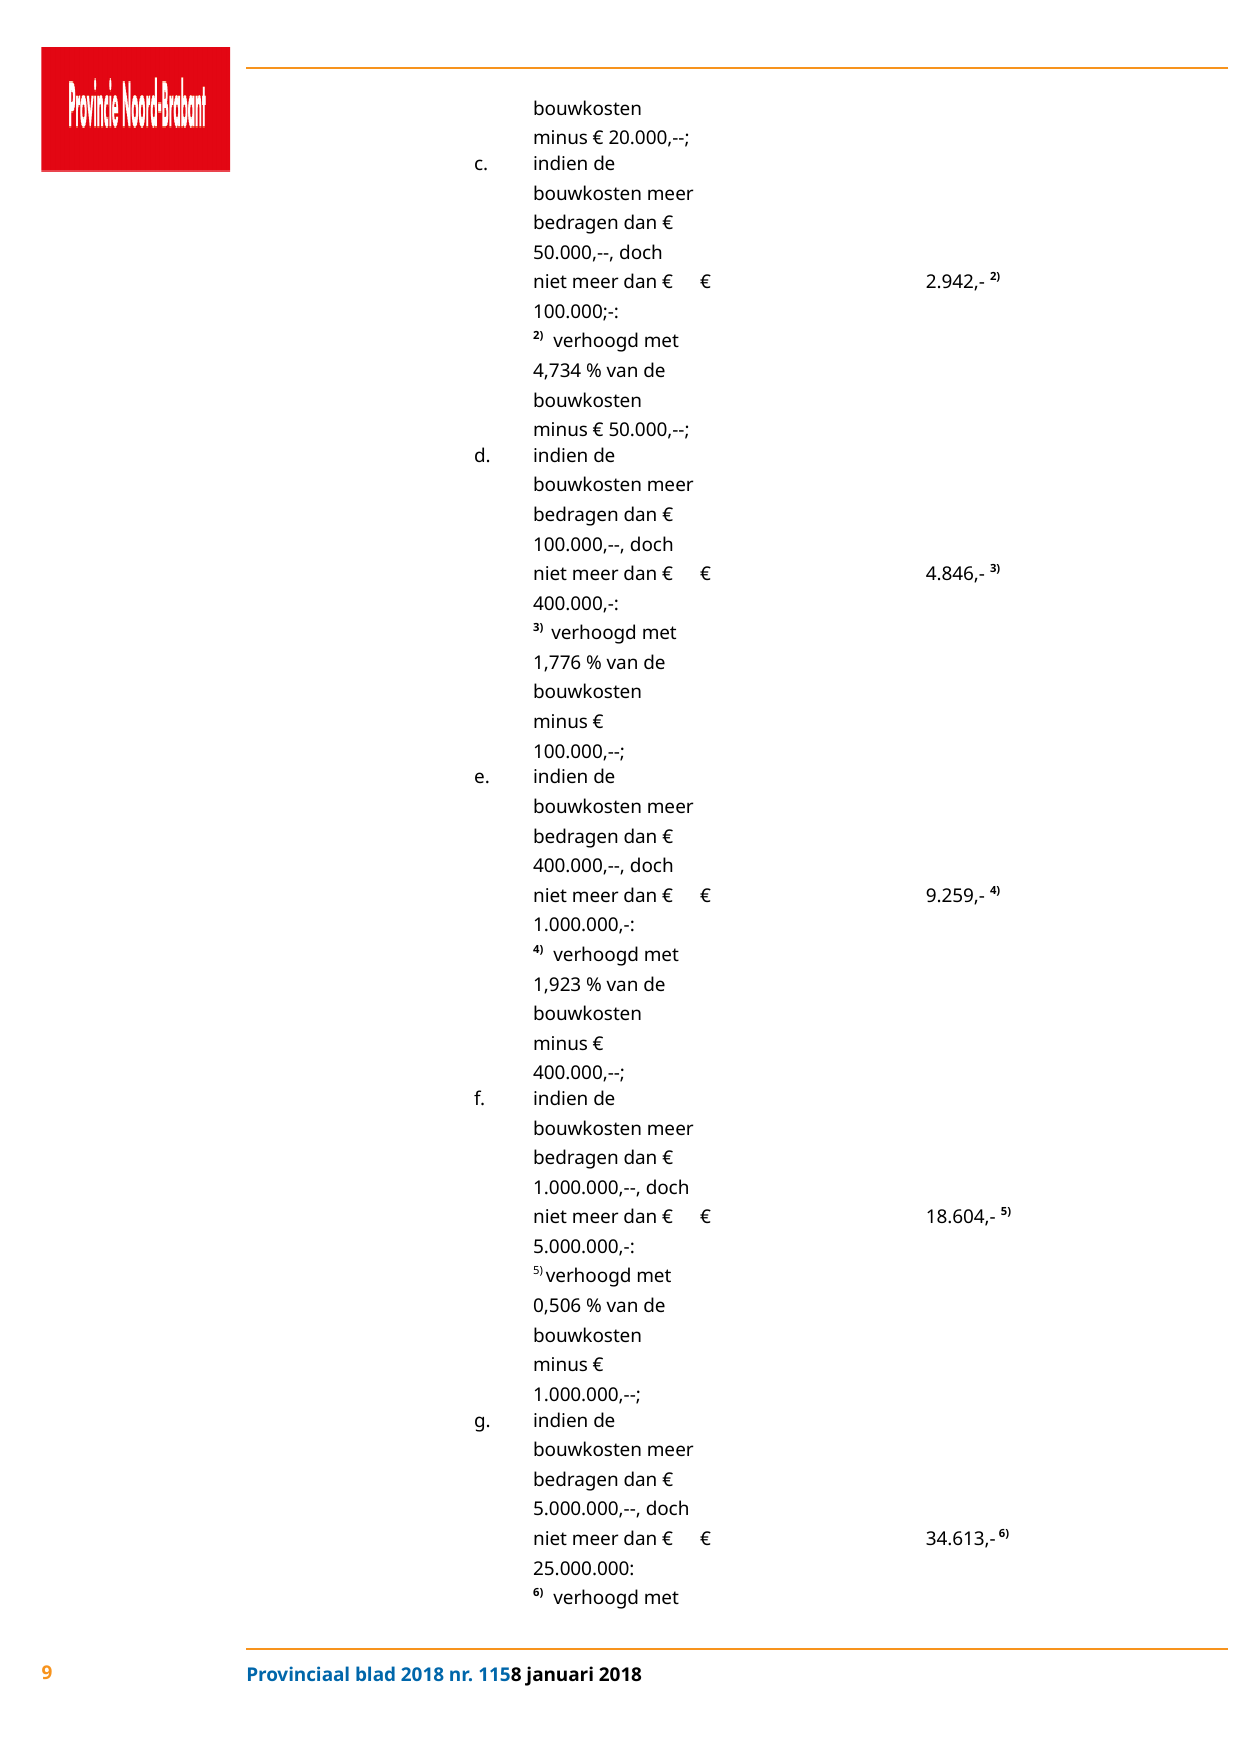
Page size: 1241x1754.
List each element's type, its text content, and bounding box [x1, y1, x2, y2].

table_cell indien de bouwkosten meer bedragen dan € 5.000.000,--, doch niet meer dan € 25.000.000: 6) verhoogd met [474, 1407, 700, 1610]
table_cell 9.259,- 4) [926, 764, 1152, 1085]
table_cell [248, 1407, 474, 1610]
table_cell [700, 95, 926, 150]
table_cell € [700, 442, 926, 764]
table_cell [248, 764, 474, 1085]
table_cell indien de bouwkosten meer bedragen dan € 1.000.000,--, doch niet meer dan € 5.000.000,-: 5) verhoogd met 0,506 % van de bouwkosten minus € 1.000.000,--; [474, 1085, 700, 1407]
table_cell 4.846,- 3) [926, 442, 1152, 764]
table_cell [926, 95, 1152, 150]
table_cell 2.942,- 2) [926, 150, 1152, 442]
table_cell bouwkosten minus € 20.000,--; [474, 95, 700, 150]
table_cell 18.604,- 5) [926, 1085, 1152, 1407]
table_cell indien de bouwkosten meer bedragen dan € 50.000,--, doch niet meer dan € 100.000;-: 2) verhoogd met 4,734 % van de bouwkosten minus € 50.000,--; [474, 150, 700, 442]
table_cell [248, 1085, 474, 1407]
table_cell [248, 95, 474, 150]
table_cell € [700, 1085, 926, 1407]
table_cell [248, 150, 474, 442]
picture [41, 47, 231, 172]
table_cell indien de bouwkosten meer bedragen dan € 100.000,--, doch niet meer dan € 400.000,-: 3) verhoogd met 1,776 % van de bouwkosten minus € 100.000,--; [474, 442, 700, 764]
table_cell indien de bouwkosten meer bedragen dan € 400.000,--, doch niet meer dan € 1.000.000,-: 4) verhoogd met 1,923 % van de bouwkosten minus € 400.000,--; [474, 764, 700, 1085]
table_cell 34.613,- 6) [926, 1407, 1152, 1610]
table_cell [248, 442, 474, 764]
table_cell € [700, 150, 926, 442]
table_cell € [700, 764, 926, 1085]
table_cell € [700, 1407, 926, 1610]
